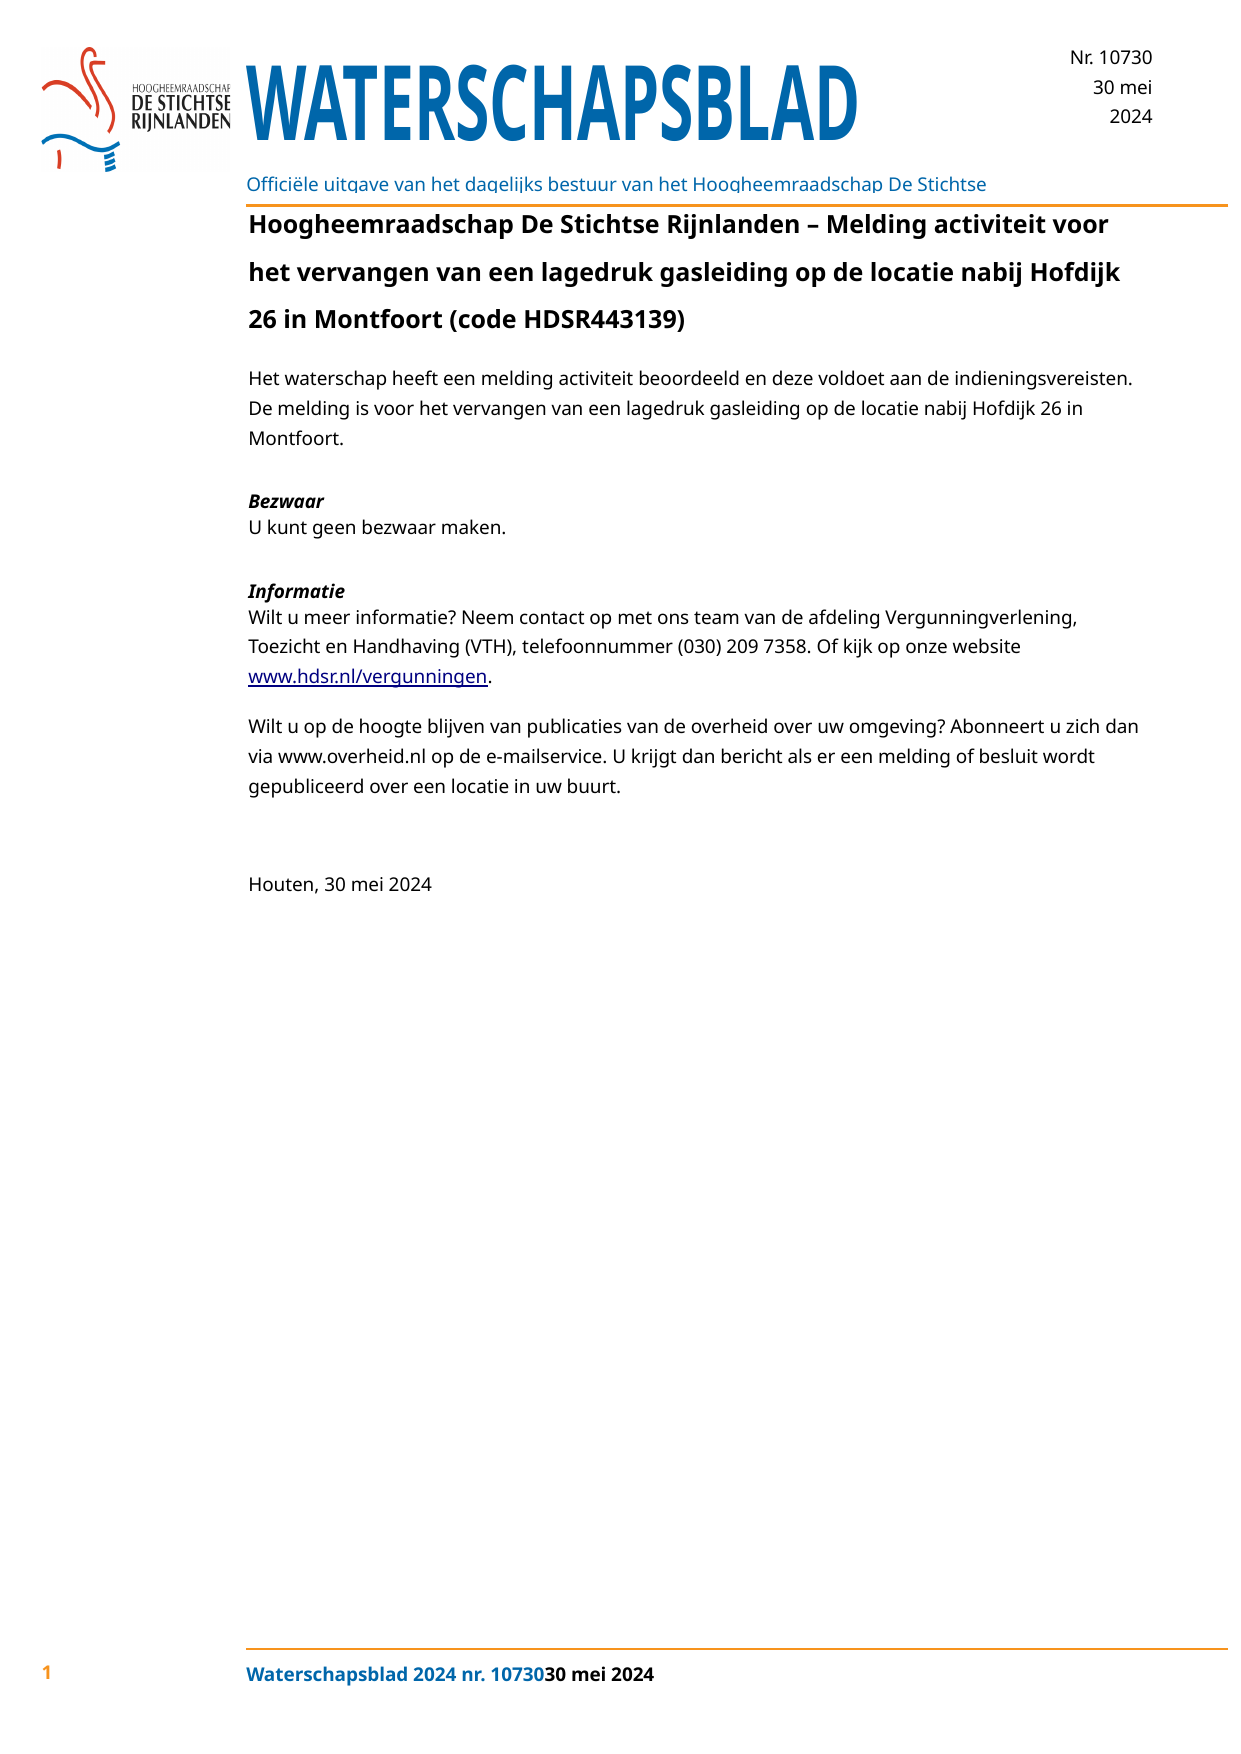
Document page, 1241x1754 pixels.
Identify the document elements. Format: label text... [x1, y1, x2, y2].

picture [41, 47, 231, 172]
text Het waterschap heeft een melding activiteit beoordeeld en deze voldoet aan de indieningsvereisten. De melding is voor het vervangen van een lagedruk gasleiding op de locatie nabij Hofdijk 26 in Montfoort. [248, 366, 1152, 450]
text Informatie [248, 578, 1152, 604]
text U kunt geen bezwaar maken. [248, 514, 1152, 540]
text Wilt u op de hoogte blijven van publicaties van de overheid over uw omgeving? Abonneert u zich dan via www.overheid.nl op de e-mailservice. U krijgt dan bericht als er een melding of besluit wordt gepubliceerd over een locatie in uw buurt. [248, 714, 1152, 798]
text Hoogheemraadschap De Stichtse Rijnlanden – Melding activiteit voor het vervangen van een lagedruk gasleiding op de locatie nabij Hofdijk 26 in Montfoort (code HDSR443139) [248, 207, 1152, 336]
text Houten, 30 mei 2024 [248, 871, 1152, 897]
text Bezwaar [248, 489, 1152, 514]
text Wilt u meer informatie? Neem contact op met ons team van de afdeling Vergunningverlening, Toezicht en Handhaving (VTH), telefoonnummer (030) 209 7358. Of kijk op onze website www.hdsr.nl/vergunningen. [248, 604, 1152, 689]
